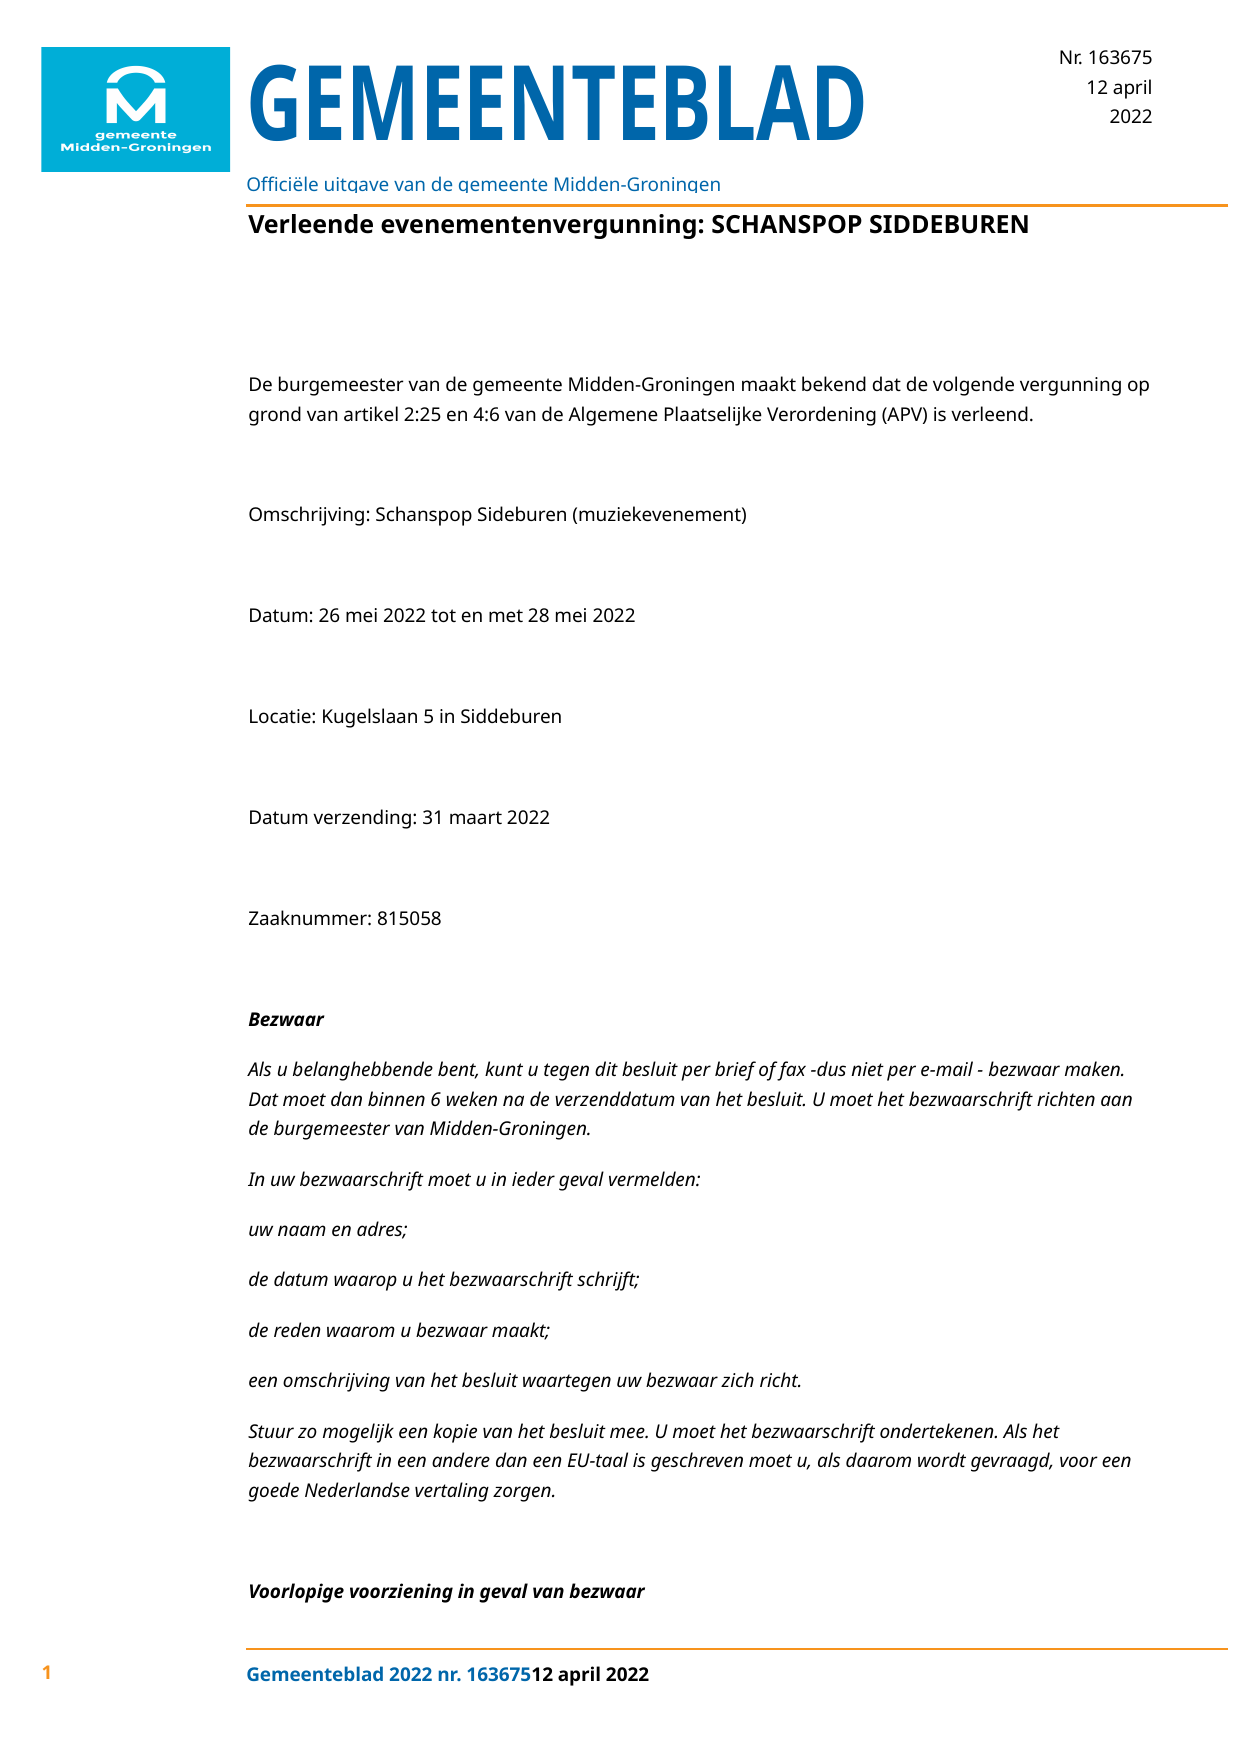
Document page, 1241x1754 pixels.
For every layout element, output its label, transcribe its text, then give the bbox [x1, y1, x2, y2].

text In uw bezwaarschrift moet u in ieder geval vermelden: [248, 1166, 1152, 1191]
text Voorlopige voorziening in geval van bezwaar [248, 1578, 1152, 1603]
text Datum: 26 mei 2022 tot en met 28 mei 2022 [248, 602, 1152, 628]
text Zaaknummer: 815058 [248, 905, 1152, 931]
picture [184, 146, 190, 153]
text een omschrijving van het besluit waartegen uw bezwaar zich richt. [248, 1367, 1152, 1393]
picture [108, 66, 164, 82]
text Datum verzending: 31 maart 2022 [248, 804, 1152, 830]
text Bezwaar [248, 1006, 1152, 1031]
text de reden waarom u bezwaar maakt; [248, 1317, 1152, 1343]
text Als u belanghebbende bent, kunt u tegen dit besluit per brief of fax -dus niet per e-mail - bezwaar maken. Dat moet dan binnen 6 weken na de verzenddatum van het besluit. U moet het bezwaarschrift richten aan de burgemeester van Midden-Groningen. [248, 1056, 1152, 1141]
text Locatie: Kugelslaan 5 in Siddeburen [248, 703, 1152, 729]
text Verleende evenementenvergunning: SCHANSPOP SIDDEBUREN [248, 207, 1152, 241]
text De burgemeester van de gemeente Midden-Groningen maakt bekend dat de volgende vergunning op grond van artikel 2:25 en 4:6 van de Algemene Plaatselijke Verordening (APV) is verleend. [248, 371, 1152, 426]
text Omschrijving: Schanspop Sideburen (muziekevenement) [248, 502, 1152, 527]
picture [107, 89, 165, 122]
text Stuur zo mogelijk een kopie van het besluit mee. U moet het bezwaarschrift ondertekenen. Als het bezwaarschrift in een andere dan een EU-taal is geschreven moet u, als daarom wordt gevraagd, voor een goede Nederlandse vertaling zorgen. [248, 1418, 1152, 1503]
text uw naam en adres; [248, 1216, 1152, 1242]
text de datum waarop u het bezwaarschrift schrijft; [248, 1267, 1152, 1292]
